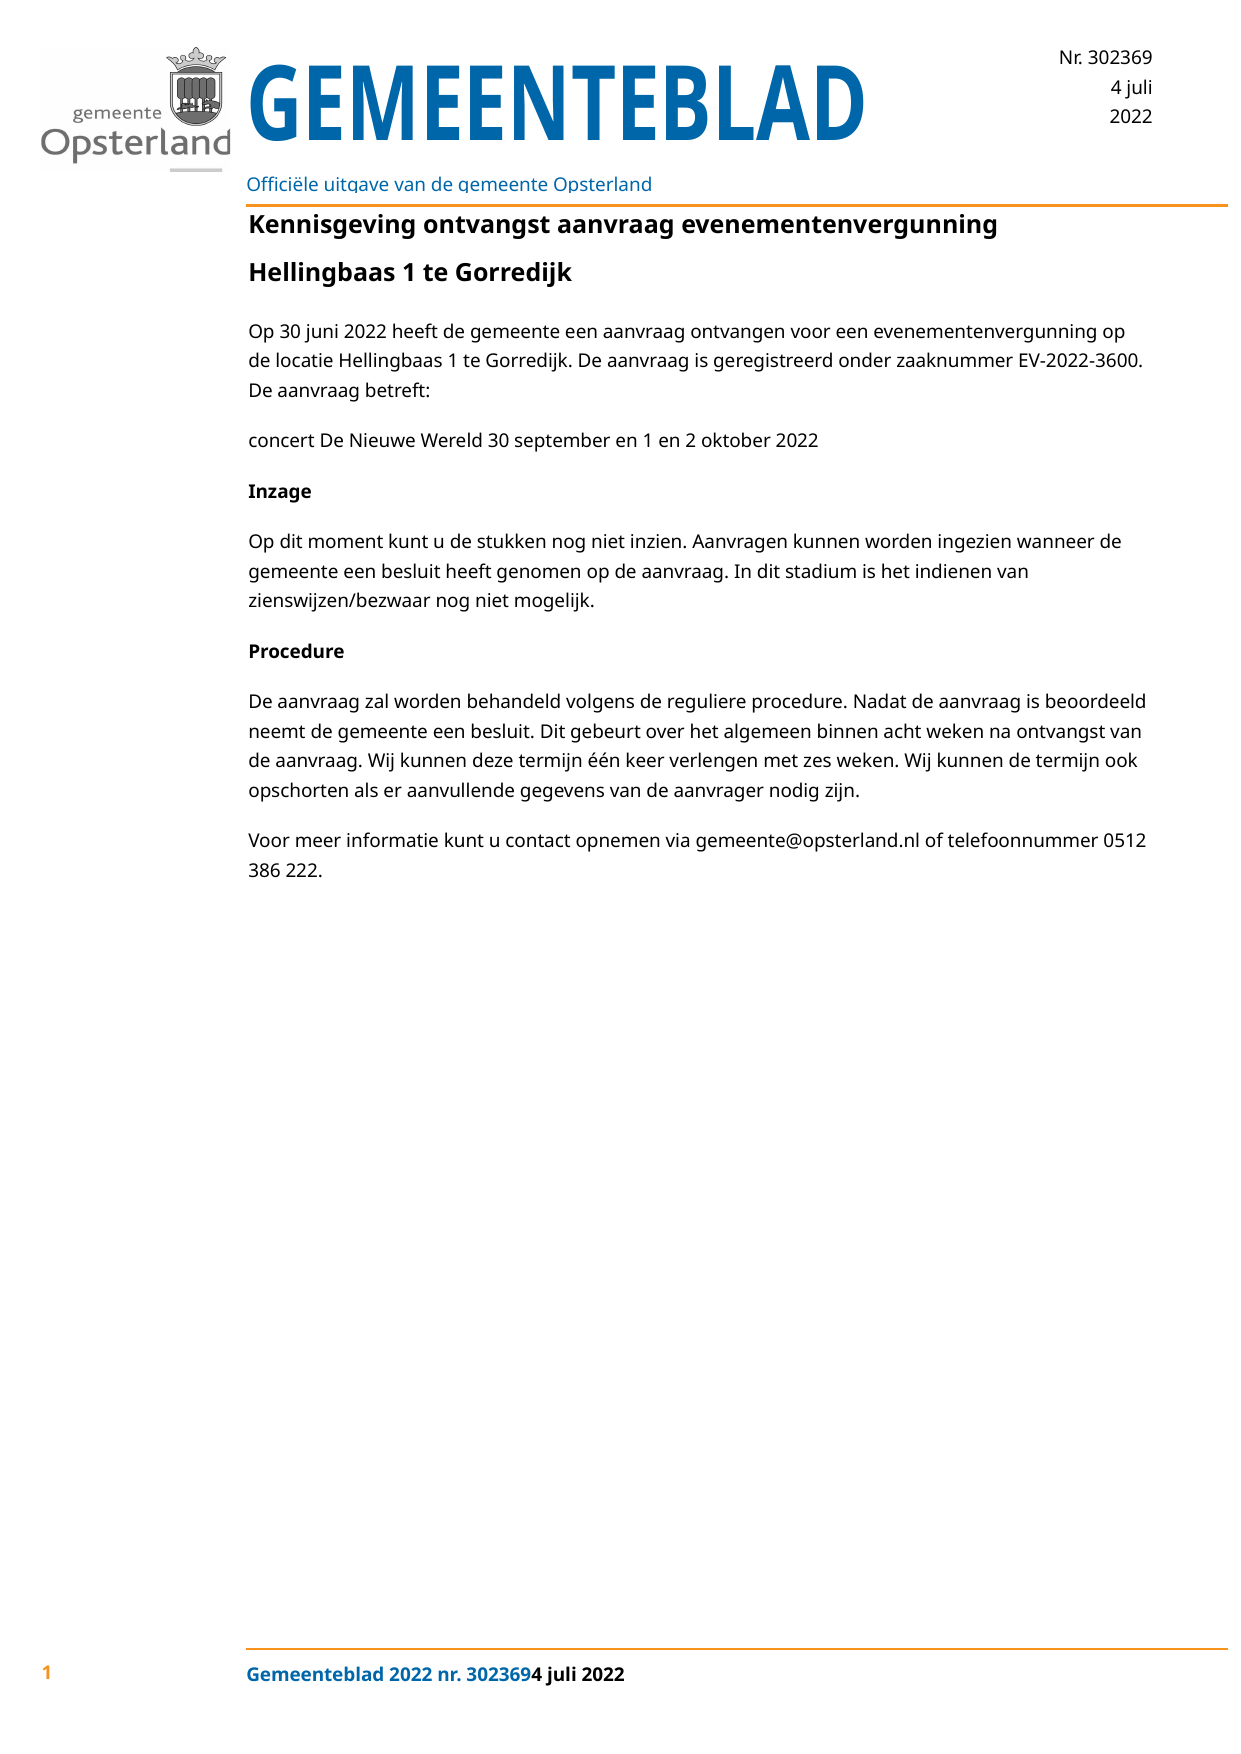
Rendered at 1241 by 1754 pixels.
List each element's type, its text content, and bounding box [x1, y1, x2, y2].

picture [41, 47, 231, 172]
text Voor meer informatie kunt u contact opnemen via gemeente@opsterland.nl of telefoonnummer 0512 386 222. [248, 827, 1152, 883]
text Procedure [248, 638, 1152, 664]
text Kennisgeving ontvangst aanvraag evenementenvergunning Hellingbaas 1 te Gorredijk [248, 207, 1152, 288]
text Inzage [248, 478, 1152, 504]
text De aanvraag zal worden behandeld volgens de reguliere procedure. Nadat de aanvraag is beoordeeld neemt de gemeente een besluit. Dit gebeurt over het algemeen binnen acht weken na ontvangst van de aanvraag. Wij kunnen deze termijn één keer verlengen met zes weken. Wij kunnen de termijn ook opschorten als er aanvullende gegevens van de aanvrager nodig zijn. [248, 688, 1152, 803]
text Op 30 juni 2022 heeft de gemeente een aanvraag ontvangen voor een evenementenvergunning op de locatie Hellingbaas 1 te Gorredijk. De aanvraag is geregistreerd onder zaaknummer EV-2022-3600. De aanvraag betreft: [248, 318, 1152, 403]
text Op dit moment kunt u de stukken nog niet inzien. Aanvragen kunnen worden ingezien wanneer de gemeente een besluit heeft genomen op de aanvraag. In dit stadium is het indienen van zienswijzen/bezwaar nog niet mogelijk. [248, 528, 1152, 613]
text concert De Nieuwe Wereld 30 september en 1 en 2 oktober 2022 [248, 427, 1152, 453]
